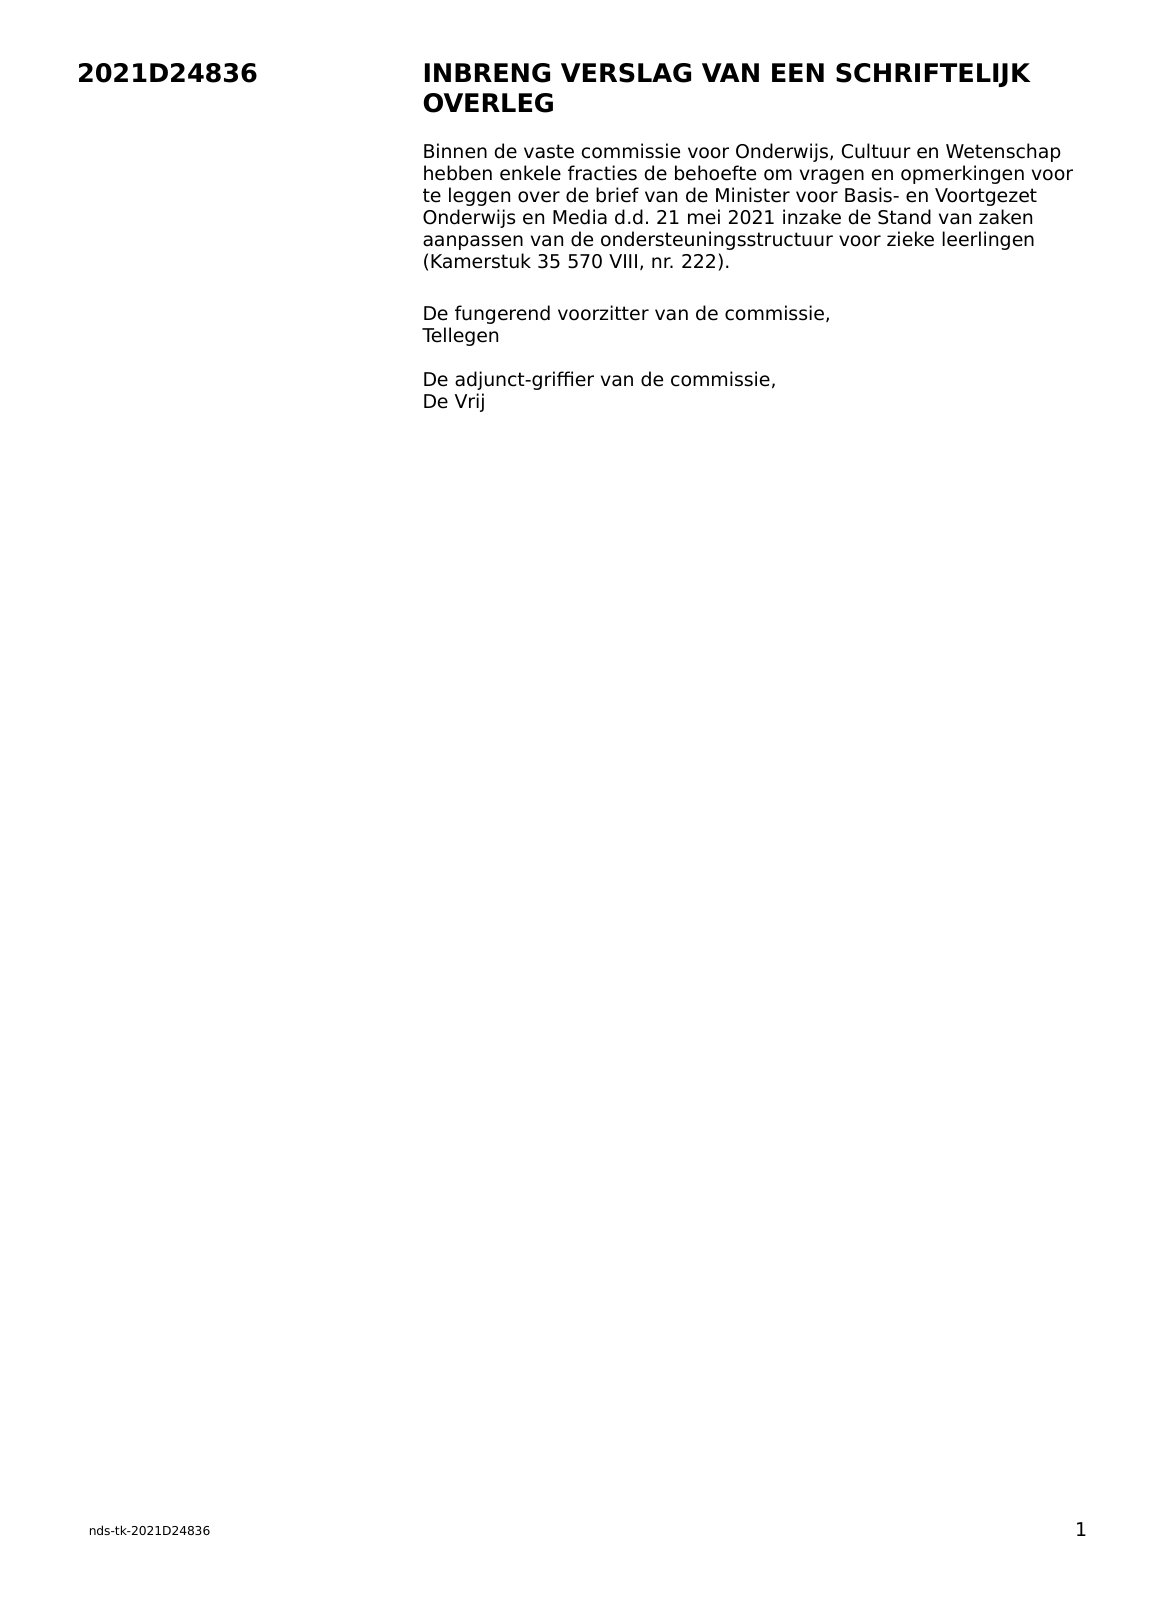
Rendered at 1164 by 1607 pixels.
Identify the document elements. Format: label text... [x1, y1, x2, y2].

text Binnen de vaste commissie voor Onderwijs, Cultuur en Wetenschap hebben enkele fracties de behoefte om vragen en opmerkingen voor te leggen over de brief van de Minister voor Basis- en Voortgezet Onderwijs en Media d.d. 21 mei 2021 inzake de Stand van zaken aanpassen van de ondersteuningsstructuur voor zieke leerlingen (Kamerstuk 35 570 VIII, nr. 222). [422, 141, 1087, 272]
text De adjunct-griffier van de commissie, De Vrij [422, 369, 1087, 413]
text 2021D24836 INBRENG VERSLAG VAN EEN SCHRIFTELIJK OVERLEG [77, 59, 1087, 118]
text nds-tk-2021D24836 [88, 1524, 323, 1538]
text De fungerend voorzitter van de commissie, Tellegen [422, 302, 1087, 346]
